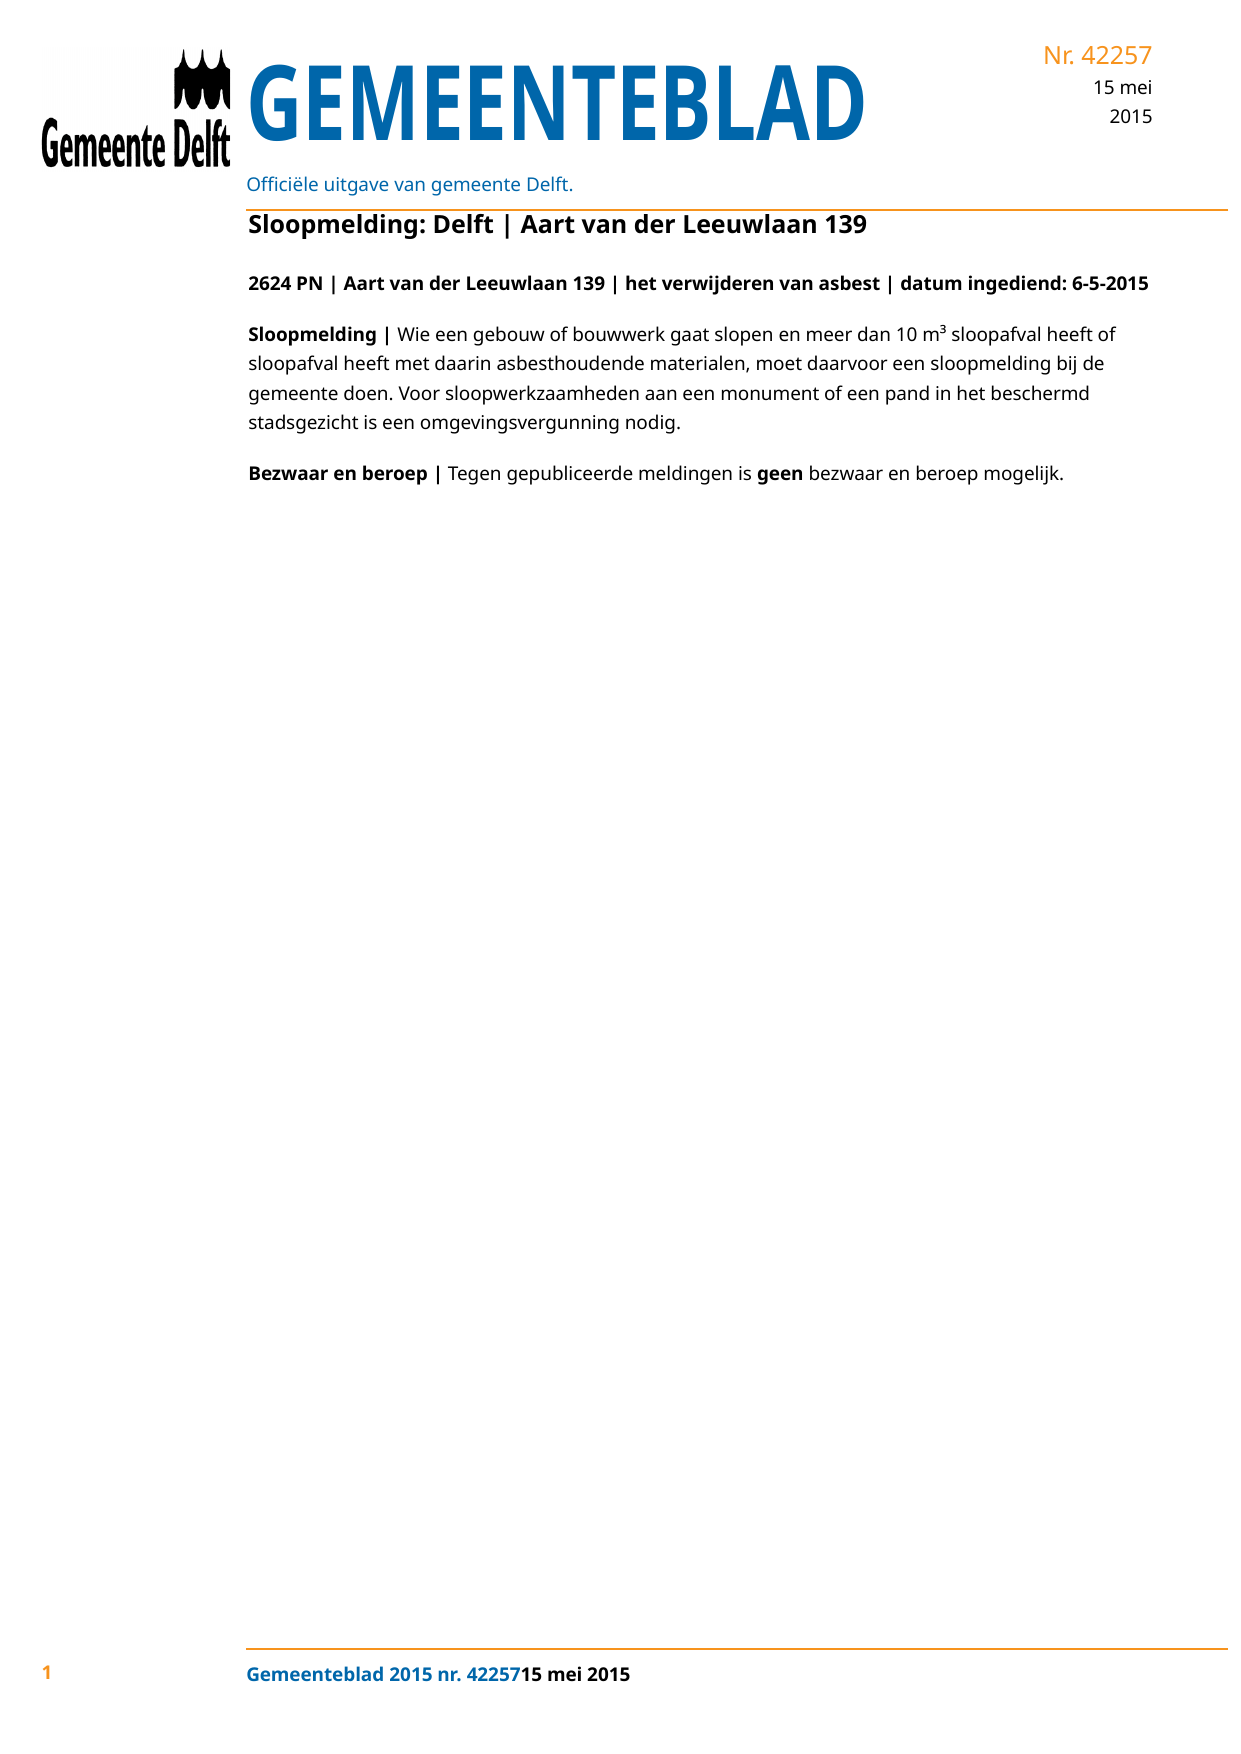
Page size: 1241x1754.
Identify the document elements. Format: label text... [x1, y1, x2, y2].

text Sloopmelding | Wie een gebouw of bouwwerk gaat slopen en meer dan 10 m³ sloopafval heeft of sloopafval heeft met daarin asbesthoudende materialen, moet daarvoor een sloopmelding bij de gemeente doen. Voor sloopwerkzaamheden aan een monument of een pand in het beschermd stadsgezicht is een omgevingsvergunning nodig. [248, 321, 1152, 435]
picture [41, 47, 231, 172]
text Sloopmelding: Delft | Aart van der Leeuwlaan 139 [248, 211, 1152, 241]
text 2624 PN | Aart van der Leeuwlaan 139 | het verwijderen van asbest | datum ingediend: 6-5-2015 [248, 270, 1152, 296]
text Bezwaar en beroep | Tegen gepubliceerde meldingen is geen bezwaar en beroep mogelijk. [248, 460, 1152, 486]
